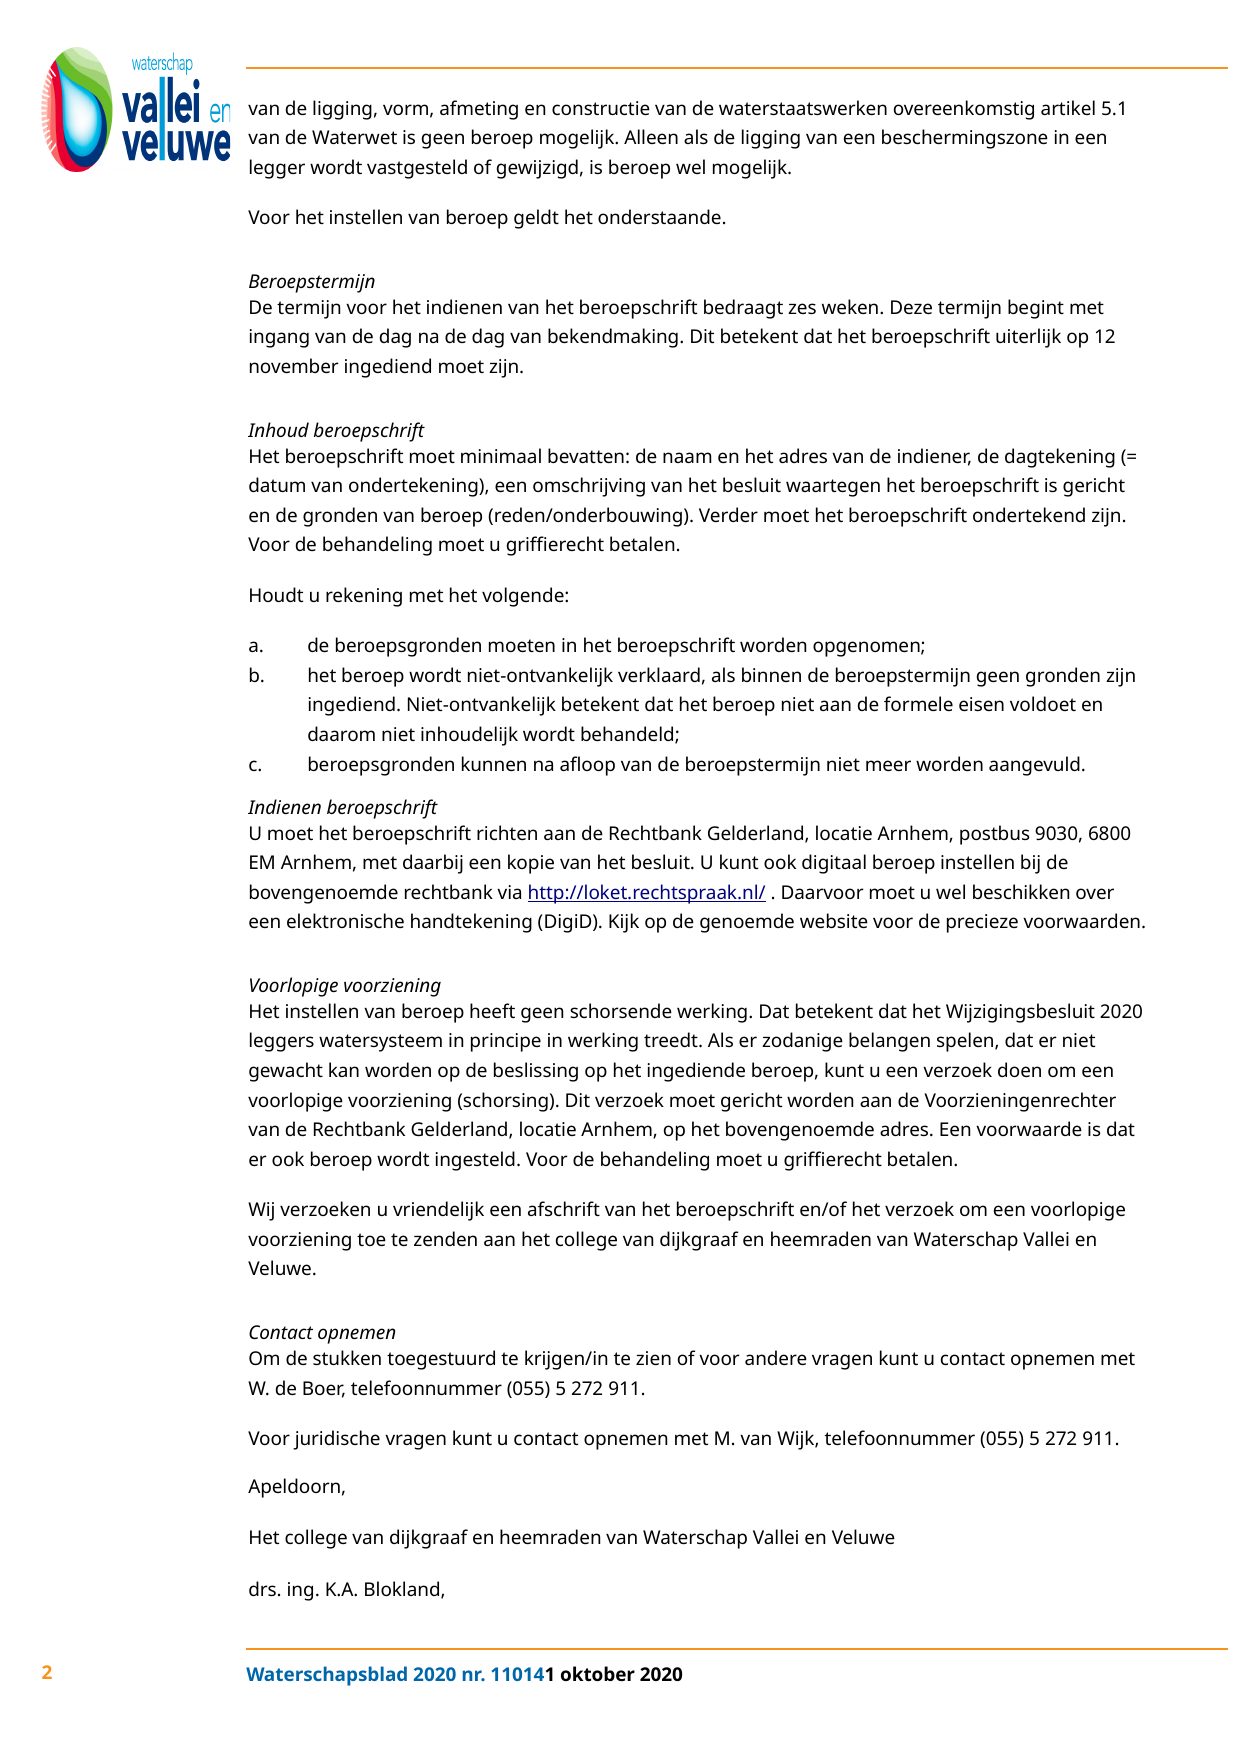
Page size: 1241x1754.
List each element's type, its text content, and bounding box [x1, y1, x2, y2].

text De termijn voor het indienen van het beroepschrift bedraagt zes weken. Deze termijn begint met ingang van de dag na de dag van bekendmaking. Dit betekent dat het beroepschrift uiterlijk op 12 november ingediend moet zijn. [248, 294, 1152, 379]
text drs. ing. K.A. Blokland, [248, 1576, 1152, 1602]
text Beroepstermijn [248, 268, 1152, 294]
text Het instellen van beroep heeft geen schorsende werking. Dat betekent dat het Wijzigingsbesluit 2020 leggers watersysteem in principe in werking treedt. Als er zodanige belangen spelen, dat er niet gewacht kan worden op de beslissing op het ingediende beroep, kunt u een verzoek doen om een voorlopige voorziening (schorsing). Dit verzoek moet gericht worden aan de Voorzieningenrechter van de Rechtbank Gelderland, locatie Arnhem, op het bovengenoemde adres. Een voorwaarde is dat er ook beroep wordt ingesteld. Voor de behandeling moet u griffierecht betalen. [248, 998, 1152, 1172]
text Indienen beroepschrift [248, 794, 1152, 820]
text Contact opnemen [248, 1319, 1152, 1345]
text Het beroepschrift moet minimaal bevatten: de naam en het adres van de indiener, de dagtekening (= datum van ondertekening), een omschrijving van het besluit waartegen het beroepschrift is gericht en de gronden van beroep (reden/onderbouwing). Verder moet het beroepschrift ondertekend zijn. Voor de behandeling moet u griffierecht betalen. [248, 443, 1152, 557]
list de beroepsgronden moeten in het beroepschrift worden opgenomen; [248, 632, 1152, 658]
text Wij verzoeken u vriendelijk een afschrift van het beroepschrift en/of het verzoek om een voorlopige voorziening toe te zenden aan het college van dijkgraaf en heemraden van Waterschap Vallei en Veluwe. [248, 1196, 1152, 1281]
text Het college van dijkgraaf en heemraden van Waterschap Vallei en Veluwe [248, 1524, 1152, 1550]
text Inhoud beroepschrift [248, 417, 1152, 443]
text Houdt u rekening met het volgende: [248, 582, 1152, 608]
text van de ligging, vorm, afmeting en constructie van de waterstaatswerken overeenkomstig artikel 5.1 van de Waterwet is geen beroep mogelijk. Alleen als de ligging van een beschermingszone in een legger wordt vastgesteld of gewijzigd, is beroep wel mogelijk. [248, 95, 1152, 180]
text Voorlopige voorziening [248, 972, 1152, 998]
list beroepsgronden kunnen na afloop van de beroepstermijn niet meer worden aangevuld. [248, 751, 1152, 777]
text U moet het beroepschrift richten aan de Rechtbank Gelderland, locatie Arnhem, postbus 9030, 6800 EM Arnhem, met daarbij een kopie van het besluit. U kunt ook digitaal beroep instellen bij de bovengenoemde rechtbank via http://loket.rechtspraak.nl/ . Daarvoor moet u wel beschikken over een elektronische handtekening (DigiD). Kijk op de genoemde website voor de precieze voorwaarden. [248, 820, 1152, 934]
text Voor het instellen van beroep geldt het onderstaande. [248, 204, 1152, 230]
text Apeldoorn, [248, 1473, 1152, 1499]
picture [41, 47, 231, 172]
text Om de stukken toegestuurd te krijgen/in te zien of voor andere vragen kunt u contact opnemen met W. de Boer, telefoonnummer (055) 5 272 911. [248, 1345, 1152, 1401]
list het beroep wordt niet-ontvankelijk verklaard, als binnen de beroepstermijn geen gronden zijn ingediend. Niet-ontvankelijk betekent dat het beroep niet aan de formele eisen voldoet en daarom niet inhoudelijk wordt behandeld; [248, 662, 1152, 747]
text Voor juridische vragen kunt u contact opnemen met M. van Wijk, telefoonnummer (055) 5 272 911. [248, 1425, 1152, 1451]
